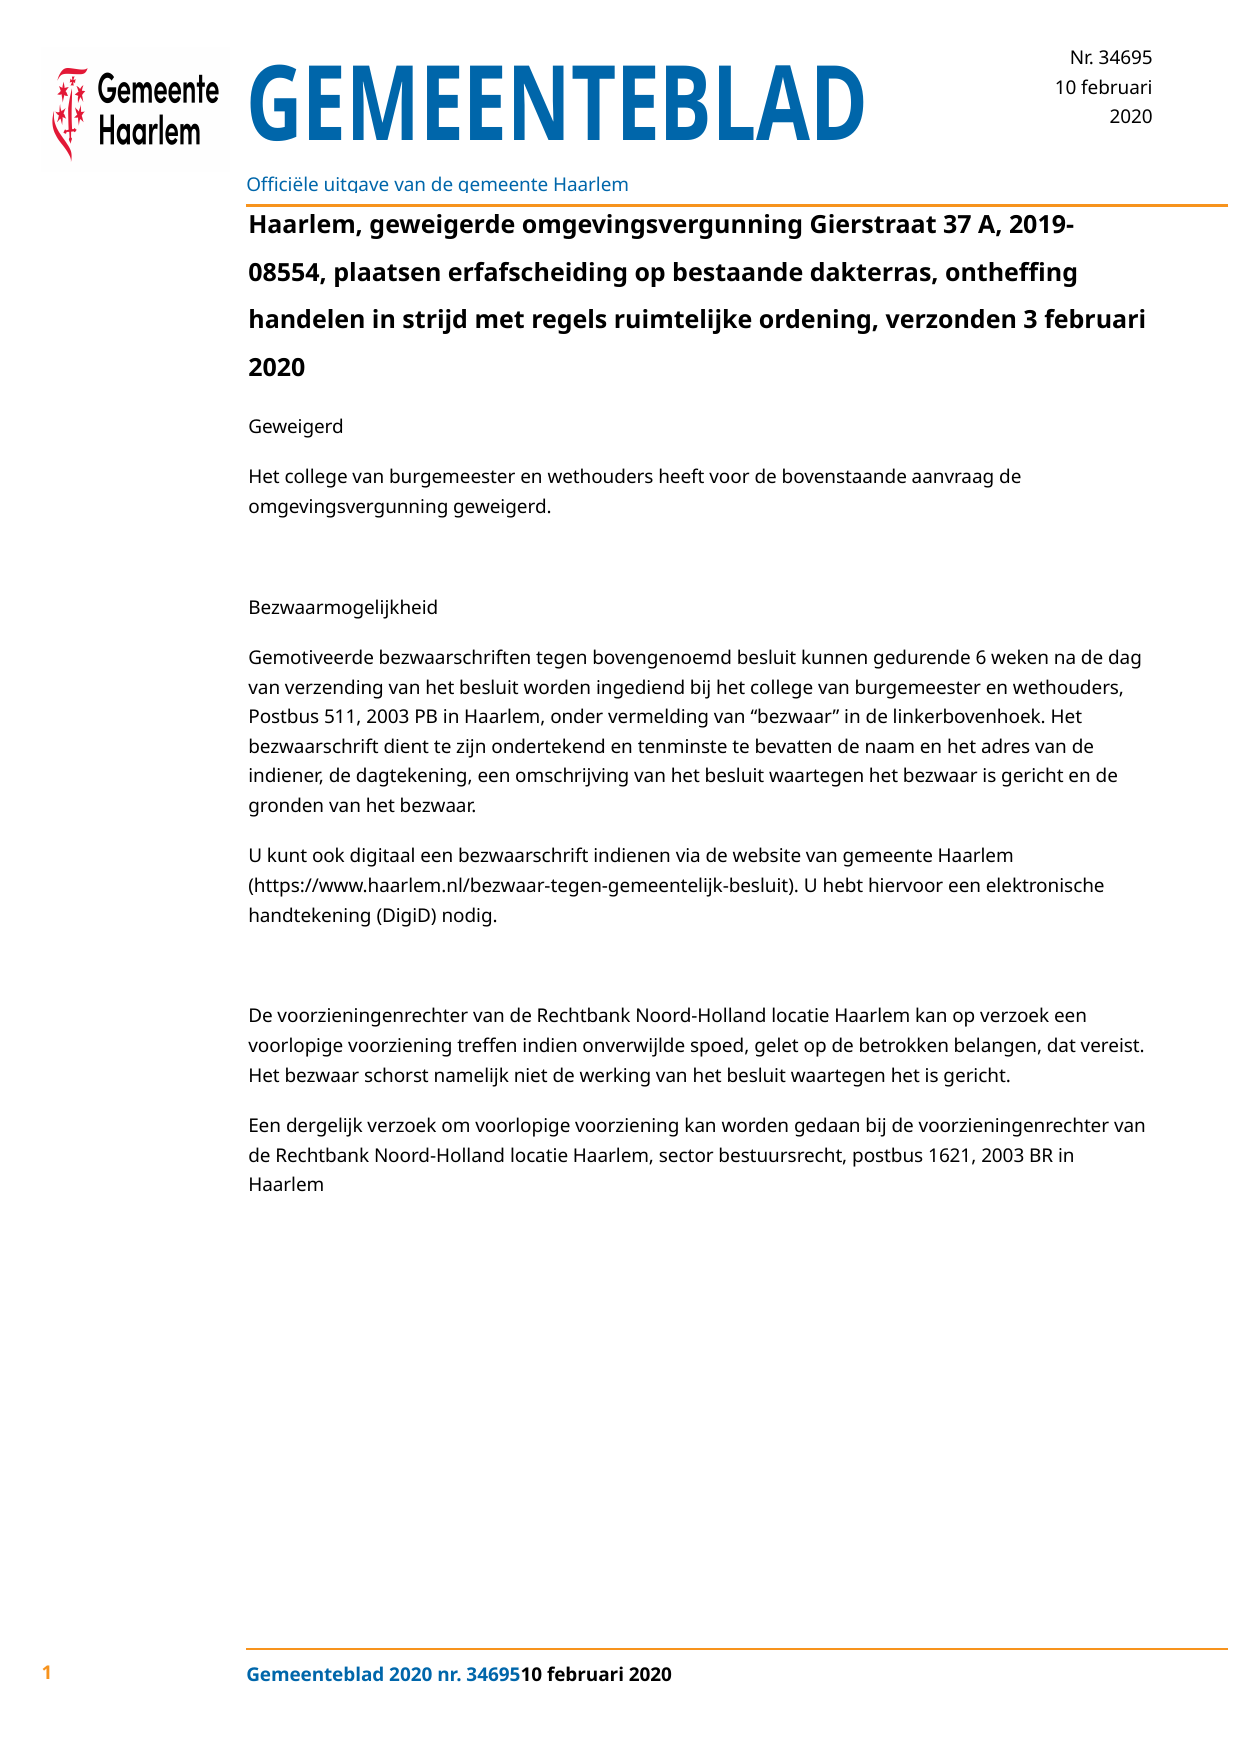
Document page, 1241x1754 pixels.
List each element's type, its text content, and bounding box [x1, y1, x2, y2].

text Een dergelijk verzoek om voorlopige voorziening kan worden gedaan bij de voorzieningenrechter van de Rechtbank Noord-Holland locatie Haarlem, sector bestuursrecht, postbus 1621, 2003 BR in Haarlem [248, 1112, 1152, 1197]
text Bezwaarmogelijkheid [248, 594, 1152, 620]
text Haarlem, geweigerde omgevingsvergunning Gierstraat 37 A, 2019-08554, plaatsen erfafscheiding op bestaande dakterras, ontheffing handelen in strijd met regels ruimtelijke ordening, verzonden 3 februari 2020 [248, 207, 1152, 384]
text Het college van burgemeester en wethouders heeft voor de bovenstaande aanvraag de omgevingsvergunning geweigerd. [248, 463, 1152, 519]
text De voorzieningenrechter van de Rechtbank Noord-Holland locatie Haarlem kan op verzoek een voorlopige voorziening treffen indien onverwijlde spoed, gelet op de betrokken belangen, dat vereist. Het bezwaar schorst namelijk niet de werking van het besluit waartegen het is gericht. [248, 1003, 1152, 1088]
text Geweigerd [248, 413, 1152, 439]
text U kunt ook digitaal een bezwaarschrift indienen via de website van gemeente Haarlem (https://www.haarlem.nl/bezwaar-tegen-gemeentelijk-besluit). U hebt hiervoor een elektronische handtekening (DigiD) nodig. [248, 843, 1152, 928]
picture [41, 47, 231, 172]
text Gemotiveerde bezwaarschriften tegen bovengenoemd besluit kunnen gedurende 6 weken na de dag van verzending van het besluit worden ingediend bij het college van burgemeester en wethouders, Postbus 511, 2003 PB in Haarlem, onder vermelding van “bezwaar” in de linkerbovenhoek. Het bezwaarschrift dient te zijn ondertekend en tenminste te bevatten de naam en het adres van de indiener, de dagtekening, een omschrijving van het besluit waartegen het bezwaar is gericht en de gronden van het bezwaar. [248, 644, 1152, 818]
